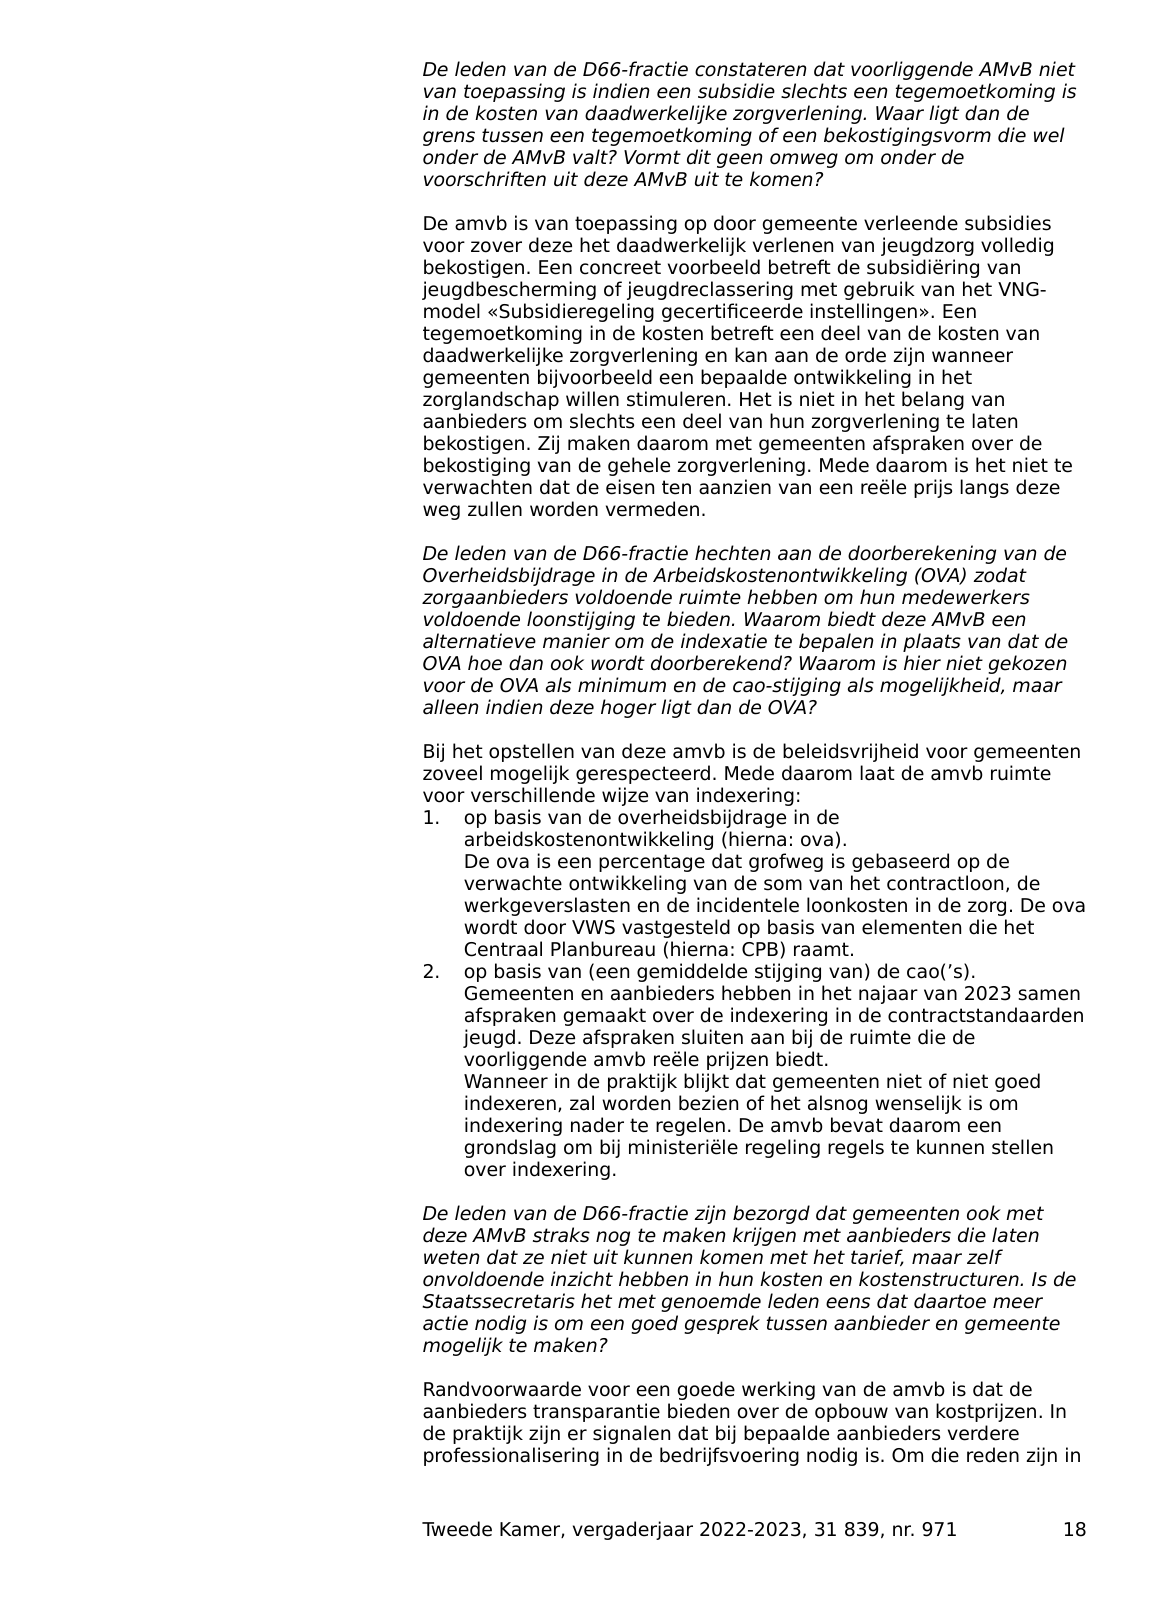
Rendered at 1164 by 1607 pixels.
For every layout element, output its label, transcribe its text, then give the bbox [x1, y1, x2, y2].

text 1. op basis van de overheidsbijdrage in de arbeidskostenontwikkeling (hierna: ova). [422, 807, 1087, 851]
text De leden van de D66-fractie constateren dat voorliggende AMvB niet van toepassing is indien een subsidie slechts een tegemoetkoming is in de kosten van daadwerkelijke zorgverlening. Waar ligt dan de grens tussen een tegemoetkoming of een bekostigingsvorm die wel onder de AMvB valt? Vormt dit geen omweg om onder de voorschriften uit deze AMvB uit te komen? [422, 59, 1087, 191]
text De leden van de D66-fractie hechten aan de doorberekening van de Overheidsbijdrage in de Arbeidskostenontwikkeling (OVA) zodat zorgaanbieders voldoende ruimte hebben om hun medewerkers voldoende loonstijging te bieden. Waarom biedt deze AMvB een alternatieve manier om de indexatie te bepalen in plaats van dat de OVA hoe dan ook wordt doorberekend? Waarom is hier niet gekozen voor de OVA als minimum en de cao-stijging als mogelijkheid, maar alleen indien deze hoger ligt dan de OVA? [422, 543, 1087, 719]
text Wanneer in de praktijk blijkt dat gemeenten niet of niet goed indexeren, zal worden bezien of het alsnog wenselijk is om indexering nader te regelen. De amvb bevat daarom een grondslag om bij ministeriële regeling regels te kunnen stellen over indexering. [464, 1071, 1087, 1181]
text 2. op basis van (een gemiddelde stijging van) de cao(’s). [422, 961, 1087, 983]
text Randvoorwaarde voor een goede werking van de amvb is dat de aanbieders transparantie bieden over de opbouw van kostprijzen. In de praktijk zijn er signalen dat bij bepaalde aanbieders verdere professionalisering in de bedrijfsvoering nodig is. Om die reden zijn in [422, 1379, 1087, 1467]
text Bij het opstellen van deze amvb is de beleidsvrijheid voor gemeenten zoveel mogelijk gerespecteerd. Mede daarom laat de amvb ruimte voor verschillende wijze van indexering: [422, 741, 1087, 807]
text De ova is een percentage dat grofweg is gebaseerd op de verwachte ontwikkeling van de som van het contractloon, de werkgeverslasten en de incidentele loonkosten in de zorg. De ova wordt door VWS vastgesteld op basis van elementen die het Centraal Planbureau (hierna: CPB) raamt. [464, 851, 1087, 961]
text De leden van de D66-fractie zijn bezorgd dat gemeenten ook met deze AMvB straks nog te maken krijgen met aanbieders die laten weten dat ze niet uit kunnen komen met het tarief, maar zelf onvoldoende inzicht hebben in hun kosten en kostenstructuren. Is de Staatssecretaris het met genoemde leden eens dat daartoe meer actie nodig is om een goed gesprek tussen aanbieder en gemeente mogelijk te maken? [422, 1203, 1087, 1357]
text De amvb is van toepassing op door gemeente verleende subsidies voor zover deze het daadwerkelijk verlenen van jeugdzorg volledig bekostigen. Een concreet voorbeeld betreft de subsidiëring van jeugdbescherming of jeugdreclassering met gebruik van het VNG-model «Subsidieregeling gecertificeerde instellingen». Een tegemoetkoming in de kosten betreft een deel van de kosten van daadwerkelijke zorgverlening en kan aan de orde zijn wanneer gemeenten bijvoorbeeld een bepaalde ontwikkeling in het zorglandschap willen stimuleren. Het is niet in het belang van aanbieders om slechts een deel van hun zorgverlening te laten bekostigen. Zij maken daarom met gemeenten afspraken over de bekostiging van de gehele zorgverlening. Mede daarom is het niet te verwachten dat de eisen ten aanzien van een reële prijs langs deze weg zullen worden vermeden. [422, 213, 1087, 521]
text Gemeenten en aanbieders hebben in het najaar van 2023 samen afspraken gemaakt over de indexering in de contractstandaarden jeugd. Deze afspraken sluiten aan bij de ruimte die de voorliggende amvb reële prijzen biedt. [464, 983, 1087, 1071]
